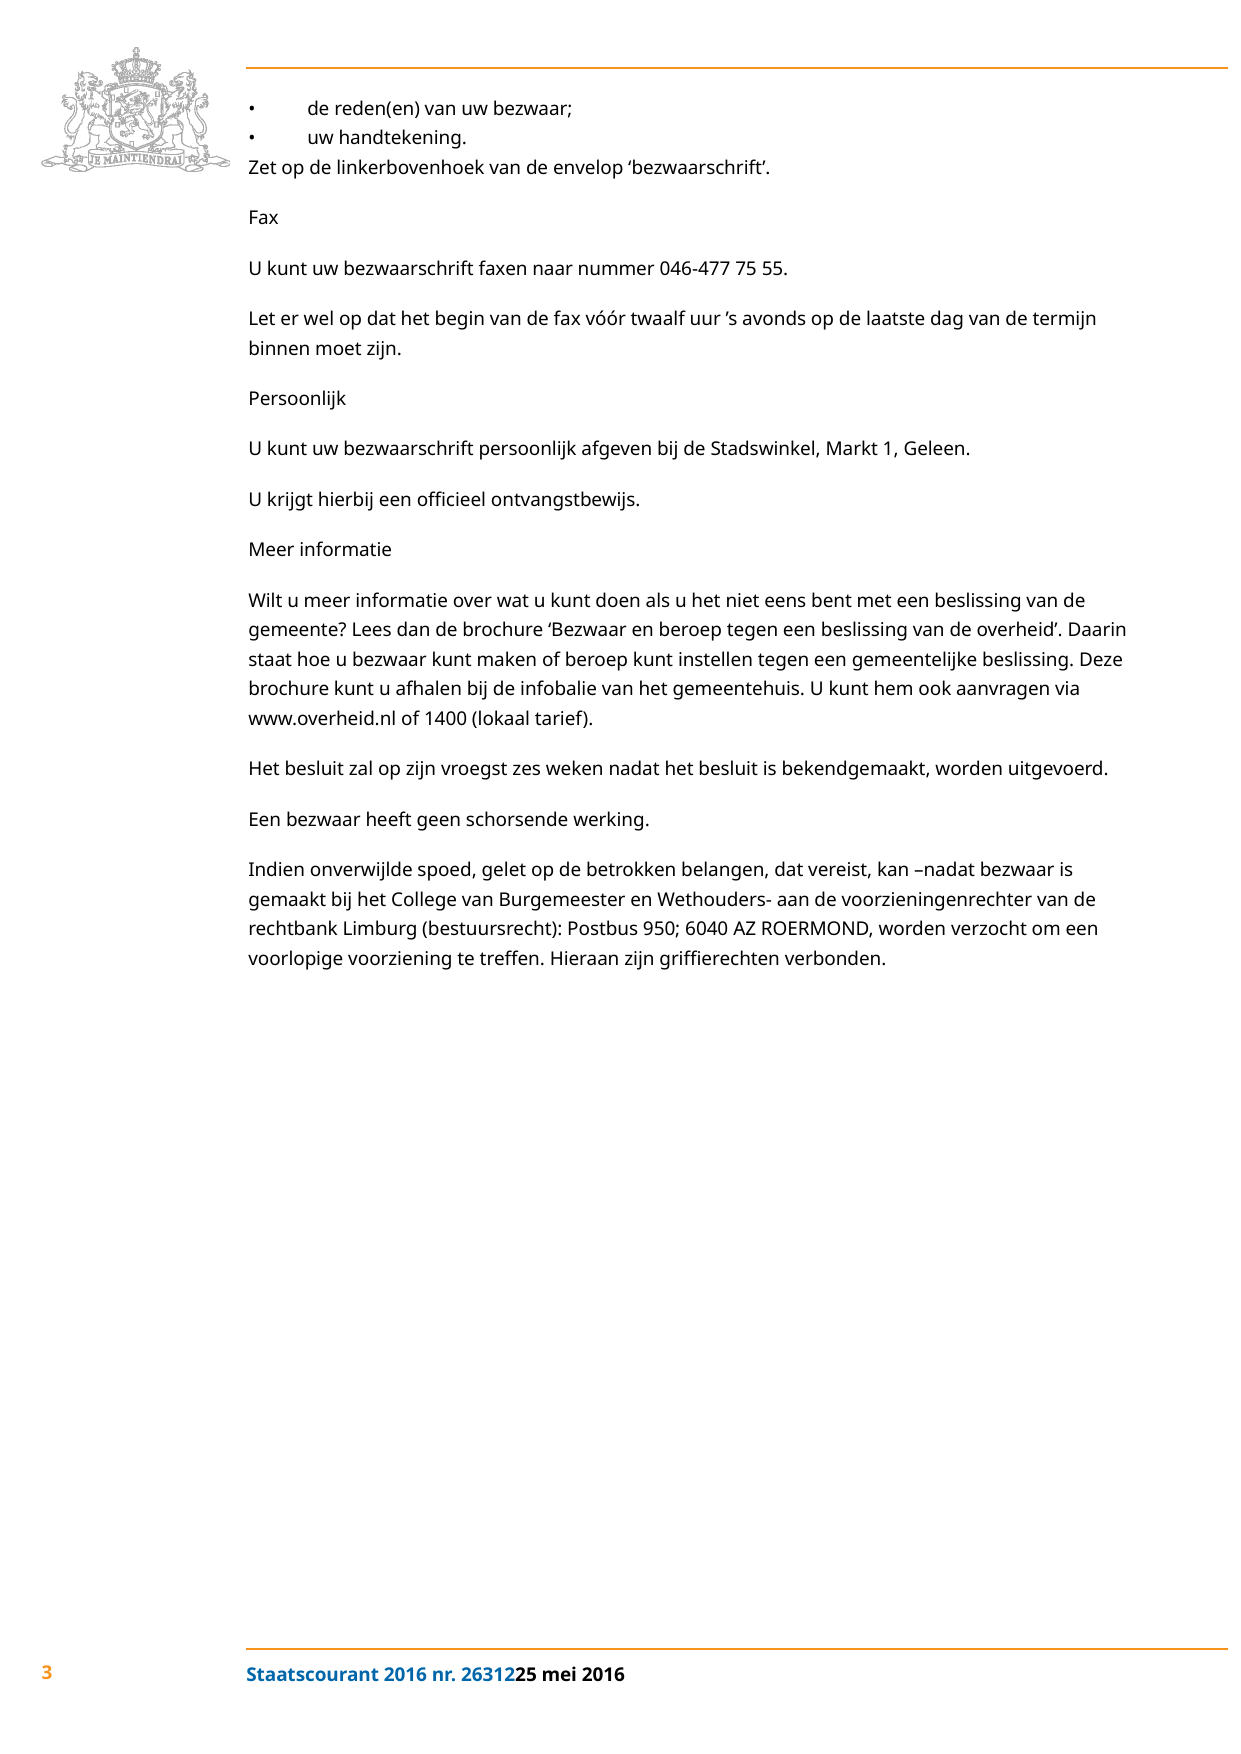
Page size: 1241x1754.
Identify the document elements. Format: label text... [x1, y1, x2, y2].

text Het besluit zal op zijn vroegst zes weken nadat het besluit is bekendgemaakt, worden uitgevoerd. [248, 756, 1152, 781]
list de reden(en) van uw bezwaar; [248, 95, 1152, 121]
text Indien onverwijlde spoed, gelet op de betrokken belangen, dat vereist, kan –nadat bezwaar is gemaakt bij het College van Burgemeester en Wethouders- aan de voorzieningenrechter van de rechtbank Limburg (bestuursrecht): Postbus 950; 6040 AZ ROERMOND, worden verzocht om een voorlopige voorziening te treffen. Hieraan zijn griffierechten verbonden. [248, 856, 1152, 971]
text Let er wel op dat het begin van de fax vóór twaalf uur ’s avonds op de laatste dag van de termijn binnen moet zijn. [248, 305, 1152, 361]
text Fax [248, 204, 1152, 230]
text U kunt uw bezwaarschrift faxen naar nummer 046-477 75 55. [248, 255, 1152, 281]
text Een bezwaar heeft geen schorsende werking. [248, 806, 1152, 832]
picture [41, 47, 231, 172]
text U kunt uw bezwaarschrift persoonlijk afgeven bij de Stadswinkel, Markt 1, Geleen. [248, 436, 1152, 461]
text U krijgt hierbij een officieel ontvangstbewijs. [248, 486, 1152, 512]
list uw handtekening. [248, 124, 1152, 150]
text Wilt u meer informatie over wat u kunt doen als u het niet eens bent met een beslissing van de gemeente? Lees dan de brochure ‘Bezwaar en beroep tegen een beslissing van de overheid’. Daarin staat hoe u bezwaar kunt maken of beroep kunt instellen tegen een gemeentelijke beslissing. Deze brochure kunt u afhalen bij de infobalie van het gemeentehuis. U kunt hem ook aanvragen via www.overheid.nl of 1400 (lokaal tarief). [248, 587, 1152, 731]
text Meer informatie [248, 536, 1152, 562]
text Zet op de linkerbovenhoek van de envelop ‘bezwaarschrift’. [248, 154, 1152, 180]
text Persoonlijk [248, 385, 1152, 411]
